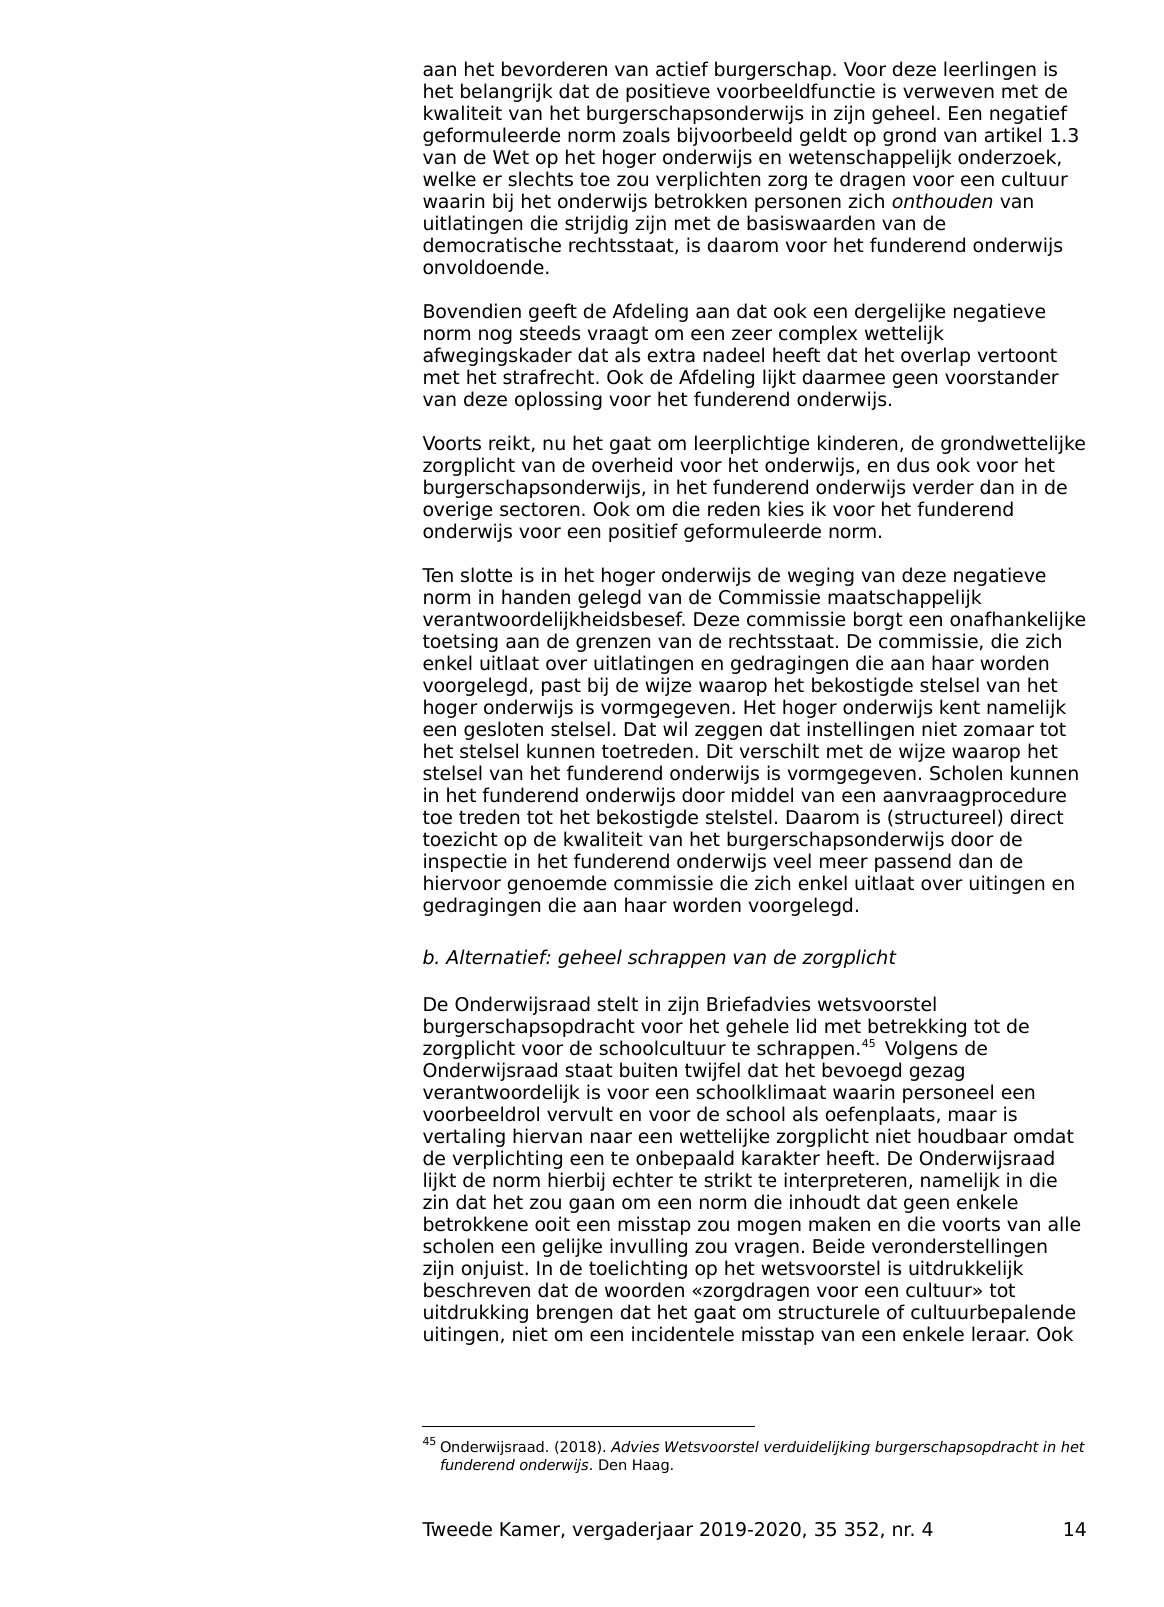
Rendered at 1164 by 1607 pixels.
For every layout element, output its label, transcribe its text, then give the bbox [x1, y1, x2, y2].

text Onderwijsraad. (2018). Advies Wetsvoorstel verduidelijking burgerschapsopdracht in het funderend onderwijs. Den Haag. [422, 1435, 1087, 1474]
text aan het bevorderen van actief burgerschap. Voor deze leerlingen is het belangrijk dat de positieve voorbeeldfunctie is verweven met de kwaliteit van het burgerschapsonderwijs in zijn geheel. Een negatief geformuleerde norm zoals bijvoorbeeld geldt op grond van artikel 1.3 van de Wet op het hoger onderwijs en wetenschappelijk onderzoek, welke er slechts toe zou verplichten zorg te dragen voor een cultuur waarin bij het onderwijs betrokken personen zich onthouden van uitlatingen die strijdig zijn met de basiswaarden van de democratische rechtsstaat, is daarom voor het funderend onderwijs onvoldoende. [422, 59, 1087, 279]
text Ten slotte is in het hoger onderwijs de weging van deze negatieve norm in handen gelegd van de Commissie maatschappelijk verantwoordelijkheidsbesef. Deze commissie borgt een onafhankelijke toetsing aan de grenzen van de rechtsstaat. De commissie, die zich enkel uitlaat over uitlatingen en gedragingen die aan haar worden voorgelegd, past bij de wijze waarop het bekostigde stelsel van het hoger onderwijs is vormgegeven. Het hoger onderwijs kent namelijk een gesloten stelsel. Dat wil zeggen dat instellingen niet zomaar tot het stelsel kunnen toetreden. Dit verschilt met de wijze waarop het stelsel van het funderend onderwijs is vormgegeven. Scholen kunnen in het funderend onderwijs door middel van een aanvraagprocedure toe treden tot het bekostigde stelstel. Daarom is (structureel) direct toezicht op de kwaliteit van het burgerschapsonderwijs door de inspectie in het funderend onderwijs veel meer passend dan de hiervoor genoemde commissie die zich enkel uitlaat over uitingen en gedragingen die aan haar worden voorgelegd. [422, 565, 1087, 917]
text Bovendien geeft de Afdeling aan dat ook een dergelijke negatieve norm nog steeds vraagt om een zeer complex wettelijk afwegingskader dat als extra nadeel heeft dat het overlap vertoont met het strafrecht. Ook de Afdeling lijkt daarmee geen voorstander van deze oplossing voor het funderend onderwijs. [422, 301, 1087, 411]
text De Onderwijsraad stelt in zijn Briefadvies wetsvoorstel burgerschapsopdracht voor het gehele lid met betrekking tot de zorgplicht voor de schoolcultuur te schrappen. Volgens de Onderwijsraad staat buiten twijfel dat het bevoegd gezag verantwoordelijk is voor een schoolklimaat waarin personeel een voorbeeldrol vervult en voor de school als oefenplaats, maar is vertaling hiervan naar een wettelijke zorgplicht niet houdbaar omdat de verplichting een te onbepaald karakter heeft. De Onderwijsraad lijkt de norm hierbij echter te strikt te interpreteren, namelijk in die zin dat het zou gaan om een norm die inhoudt dat geen enkele betrokkene ooit een misstap zou mogen maken en die voorts van alle scholen een gelijke invulling zou vragen. Beide veronderstellingen zijn onjuist. In de toelichting op het wetsvoorstel is uitdrukkelijk beschreven dat de woorden «zorgdragen voor een cultuur» tot uitdrukking brengen dat het gaat om structurele of cultuurbepalende uitingen, niet om een incidentele misstap van een enkele leraar. Ook [422, 994, 1087, 1346]
subtitle b. Alternatief: geheel schrappen van de zorgplicht [422, 947, 1087, 969]
text Voorts reikt, nu het gaat om leerplichtige kinderen, de grondwettelijke zorgplicht van de overheid voor het onderwijs, en dus ook voor het burgerschapsonderwijs, in het funderend onderwijs verder dan in de overige sectoren. Ook om die reden kies ik voor het funderend onderwijs voor een positief geformuleerde norm. [422, 433, 1087, 543]
